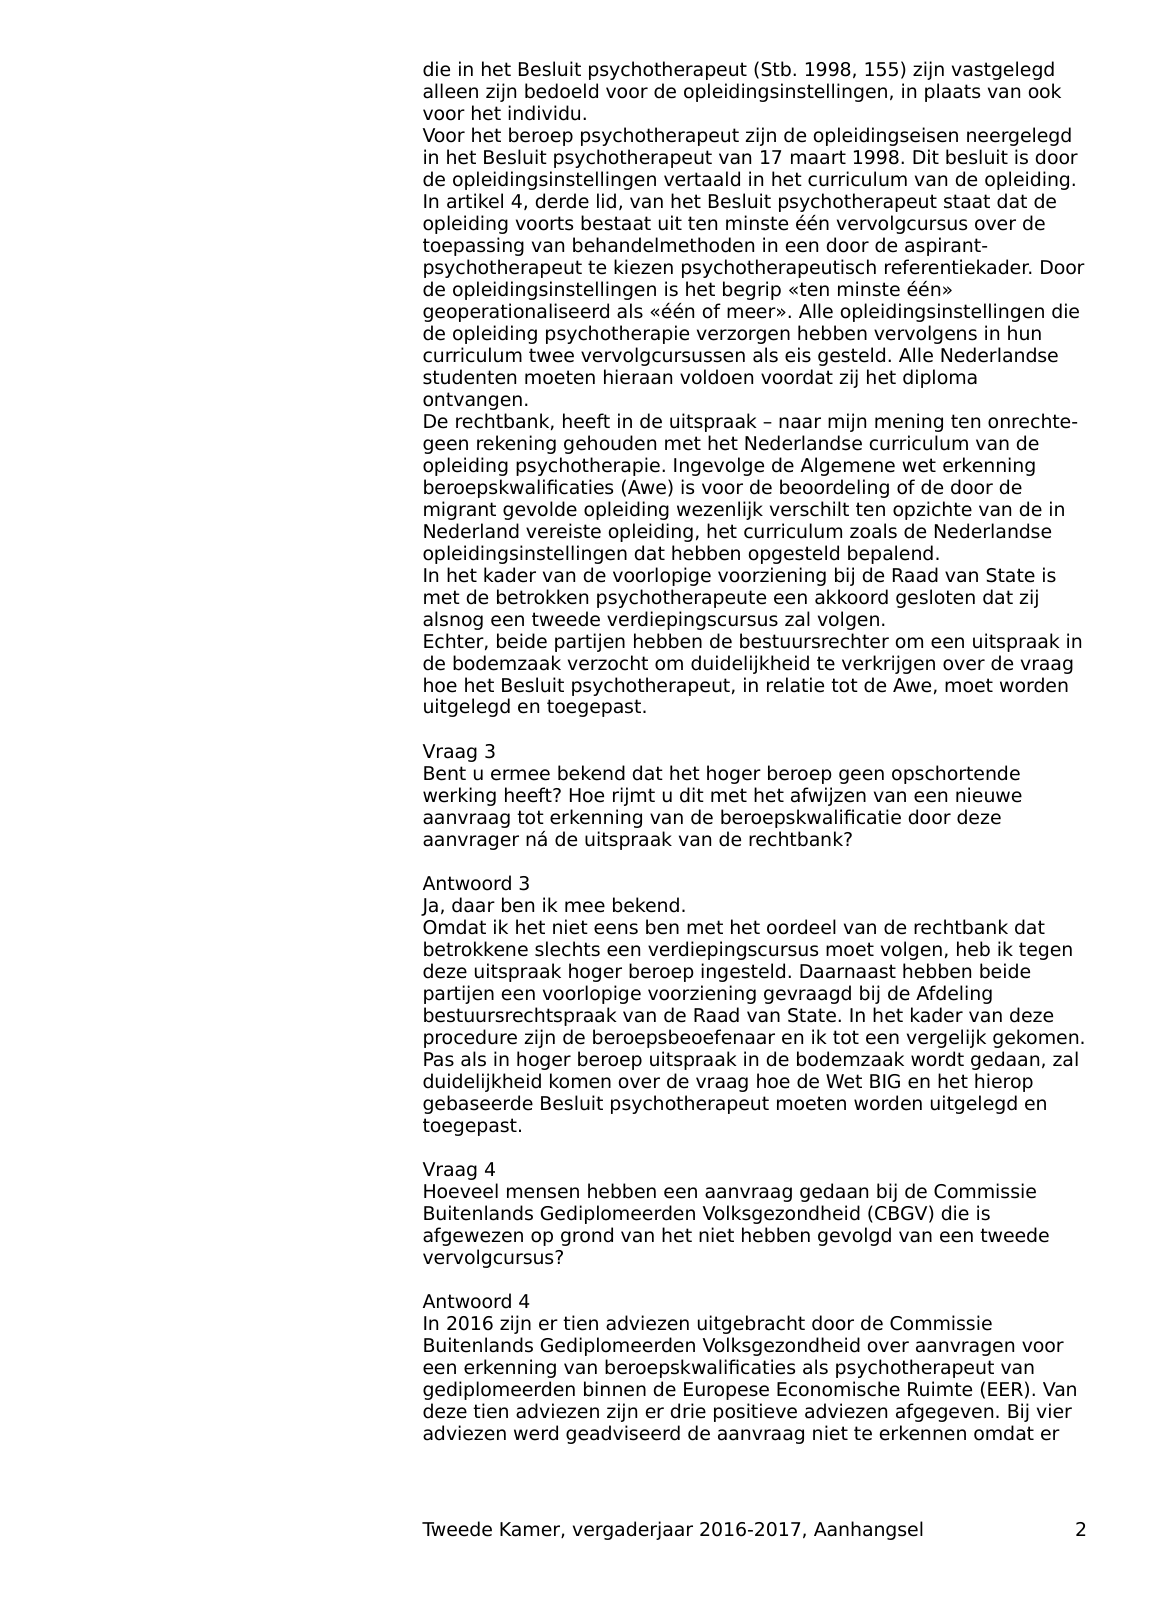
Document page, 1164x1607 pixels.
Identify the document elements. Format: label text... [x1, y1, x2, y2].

text In 2016 zijn er tien adviezen uitgebracht door de Commissie Buitenlands Gediplomeerden Volksgezondheid over aanvragen voor een erkenning van beroepskwalificaties als psychotherapeut van gediplomeerden binnen de Europese Economische Ruimte (EER). Van deze tien adviezen zijn er drie positieve adviezen afgegeven. Bij vier adviezen werd geadviseerd de aanvraag niet te erkennen omdat er [422, 1313, 1087, 1444]
text die in het Besluit psychotherapeut (Stb. 1998, 155) zijn vastgelegd alleen zijn bedoeld voor de opleidingsinstellingen, in plaats van ook voor het individu. [422, 59, 1087, 125]
text De rechtbank, heeft in de uitspraak – naar mijn mening ten onrechte- geen rekening gehouden met het Nederlandse curriculum van de opleiding psychotherapie. Ingevolge de Algemene wet erkenning beroepskwalificaties (Awe) is voor de beoordeling of de door de migrant gevolde opleiding wezenlijk verschilt ten opzichte van de in Nederland vereiste opleiding, het curriculum zoals de Nederlandse opleidingsinstellingen dat hebben opgesteld bepalend. [422, 411, 1087, 564]
text Hoeveel mensen hebben een aanvraag gedaan bij de Commissie Buitenlands Gediplomeerden Volksgezondheid (CBGV) die is afgewezen op grond van het niet hebben gevolgd van een tweede vervolgcursus? [422, 1181, 1087, 1268]
text Ja, daar ben ik mee bekend. [422, 895, 1087, 917]
text Omdat ik het niet eens ben met het oordeel van de rechtbank dat betrokkene slechts een verdiepingscursus moet volgen, heb ik tegen deze uitspraak hoger beroep ingesteld. Daarnaast hebben beide partijen een voorlopige voorziening gevraagd bij de Afdeling bestuursrechtspraak van de Raad van State. In het kader van deze procedure zijn de beroepsbeoefenaar en ik tot een vergelijk gekomen. Pas als in hoger beroep uitspraak in de bodemzaak wordt gedaan, zal duidelijkheid komen over de vraag hoe de Wet BIG en het hierop gebaseerde Besluit psychotherapeut moeten worden uitgelegd en toegepast. [422, 917, 1087, 1136]
text Vraag 4 [422, 1159, 1087, 1181]
text Bent u ermee bekend dat het hoger beroep geen opschortende werking heeft? Hoe rijmt u dit met het afwijzen van een nieuwe aanvraag tot erkenning van de beroepskwalificatie door deze aanvrager ná de uitspraak van de rechtbank? [422, 763, 1087, 851]
text Voor het beroep psychotherapeut zijn de opleidingseisen neergelegd in het Besluit psychotherapeut van 17 maart 1998. Dit besluit is door de opleidingsinstellingen vertaald in het curriculum van de opleiding. In artikel 4, derde lid, van het Besluit psychotherapeut staat dat de opleiding voorts bestaat uit ten minste één vervolgcursus over de toepassing van behandelmethoden in een door de aspirant-psychotherapeut te kiezen psychotherapeutisch referentiekader. Door de opleidingsinstellingen is het begrip «ten minste één» geoperationaliseerd als «één of meer». Alle opleidingsinstellingen die de opleiding psychotherapie verzorgen hebben vervolgens in hun curriculum twee vervolgcursussen als eis gesteld. Alle Nederlandse studenten moeten hieraan voldoen voordat zij het diploma ontvangen. [422, 125, 1087, 411]
text Echter, beide partijen hebben de bestuursrechter om een uitspraak in de bodemzaak verzocht om duidelijkheid te verkrijgen over de vraag hoe het Besluit psychotherapeut, in relatie tot de Awe, moet worden uitgelegd en toegepast. [422, 631, 1087, 718]
text Vraag 3 [422, 741, 1087, 763]
text Antwoord 4 [422, 1291, 1087, 1313]
text In het kader van de voorlopige voorziening bij de Raad van State is met de betrokken psychotherapeute een akkoord gesloten dat zij alsnog een tweede verdiepingscursus zal volgen. [422, 564, 1087, 631]
text Antwoord 3 [422, 873, 1087, 895]
